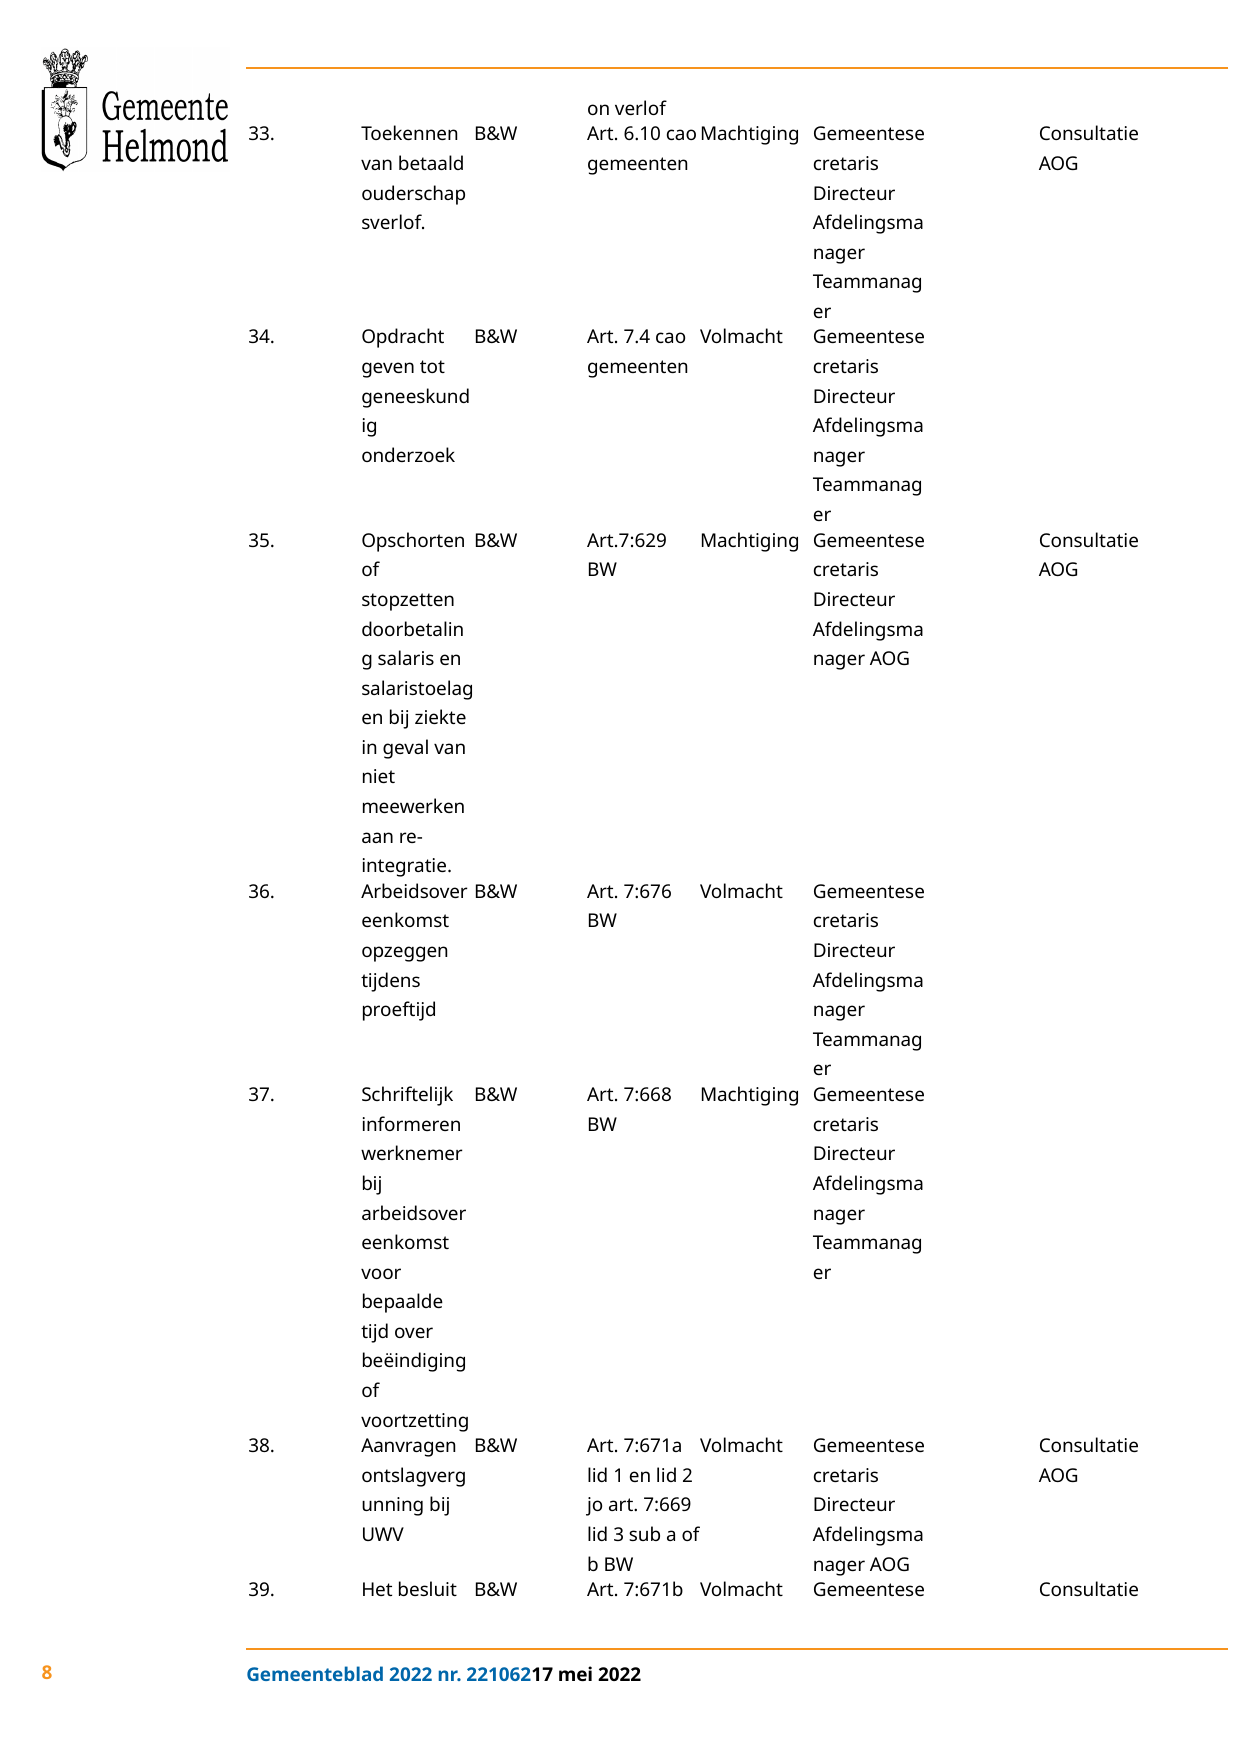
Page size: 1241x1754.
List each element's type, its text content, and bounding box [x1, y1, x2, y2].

table_cell Machtiging [700, 527, 813, 878]
table_cell 38. [248, 1433, 361, 1577]
table_cell B&W [474, 1577, 587, 1602]
table_cell B&W [474, 324, 587, 527]
table_cell Schriftelijk informeren werknemer bij arbeidsovereenkomst voor bepaalde tijd over beëindiging of voortzetting [361, 1081, 474, 1432]
table_cell [474, 95, 587, 121]
table_cell Volmacht [700, 1433, 813, 1577]
table_cell 39. [248, 1577, 361, 1602]
table_cell Art. 7:676 BW [587, 878, 700, 1081]
table_cell [361, 95, 474, 121]
table_cell [1039, 324, 1152, 527]
table_cell Het besluit [361, 1577, 474, 1602]
table_cell Toekennen van betaald ouderschapsverlof. [361, 121, 474, 324]
table_cell Gemeentesecretaris Directeur Afdelingsmanager AOG [813, 1433, 926, 1577]
table_cell Consultatie [1039, 1577, 1152, 1602]
table_cell Consultatie AOG [1039, 527, 1152, 878]
table_cell Volmacht [700, 1577, 813, 1602]
table_cell 35. [248, 527, 361, 878]
table_cell Aanvragen ontslagvergunning bij UWV [361, 1433, 474, 1577]
table_cell [1039, 1081, 1152, 1432]
table_cell Gemeentesecretaris Directeur Afdelingsmanager Teammanager [813, 1081, 926, 1432]
table_cell 34. [248, 324, 361, 527]
table_cell Gemeentesecretaris Directeur Afdelingsmanager AOG [813, 527, 926, 878]
table_cell [926, 878, 1038, 1081]
table_cell Gemeentesecretaris Directeur Afdelingsmanager Teammanager [813, 324, 926, 527]
table_cell Art. 7:668 BW [587, 1081, 700, 1432]
table_cell B&W [474, 1433, 587, 1577]
table_cell [1039, 878, 1152, 1081]
table_cell Opschorten of stopzetten doorbetaling salaris en salaristoelagen bij ziekte in geval van niet meewerken aan re-integratie. [361, 527, 474, 878]
table_cell Gemeentese [813, 1577, 926, 1602]
table_cell [926, 121, 1038, 324]
table_cell B&W [474, 527, 587, 878]
table_cell 37. [248, 1081, 361, 1432]
table_cell [926, 1081, 1038, 1432]
table_cell Art. 7.4 cao gemeenten [587, 324, 700, 527]
table_cell B&W [474, 121, 587, 324]
table_cell [926, 1577, 1038, 1602]
table_cell Art. 7:671a lid 1 en lid 2 jo art. 7:669 lid 3 sub a of b BW [587, 1433, 700, 1577]
table_cell Arbeidsovereenkomst opzeggen tijdens proeftijd [361, 878, 474, 1081]
table_cell [700, 95, 813, 121]
table_cell [926, 324, 1038, 527]
table_cell Consultatie AOG [1039, 121, 1152, 324]
table_cell [926, 1433, 1038, 1577]
table_cell Gemeentesecretaris Directeur Afdelingsmanager Teammanager [813, 121, 926, 324]
table_cell 33. [248, 121, 361, 324]
table_cell Art.7:629 BW [587, 527, 700, 878]
table_cell Art. 6.10 cao gemeenten [587, 121, 700, 324]
table_cell on verlof [587, 95, 700, 121]
table_cell Gemeentesecretaris Directeur Afdelingsmanager Teammanager [813, 878, 926, 1081]
picture [41, 47, 231, 172]
table_cell 36. [248, 878, 361, 1081]
table_cell Volmacht [700, 878, 813, 1081]
table_cell Machtiging [700, 121, 813, 324]
table_cell [248, 95, 361, 121]
table_cell [813, 95, 926, 121]
table_cell B&W [474, 878, 587, 1081]
table_cell Consultatie AOG [1039, 1433, 1152, 1577]
table_cell [926, 95, 1038, 121]
table_cell Art. 7:671b [587, 1577, 700, 1602]
table_cell Opdracht geven tot geneeskundig onderzoek [361, 324, 474, 527]
table_cell [1039, 95, 1152, 121]
table_cell Machtiging [700, 1081, 813, 1432]
table_cell B&W [474, 1081, 587, 1432]
table_cell [926, 527, 1038, 878]
table_cell Volmacht [700, 324, 813, 527]
